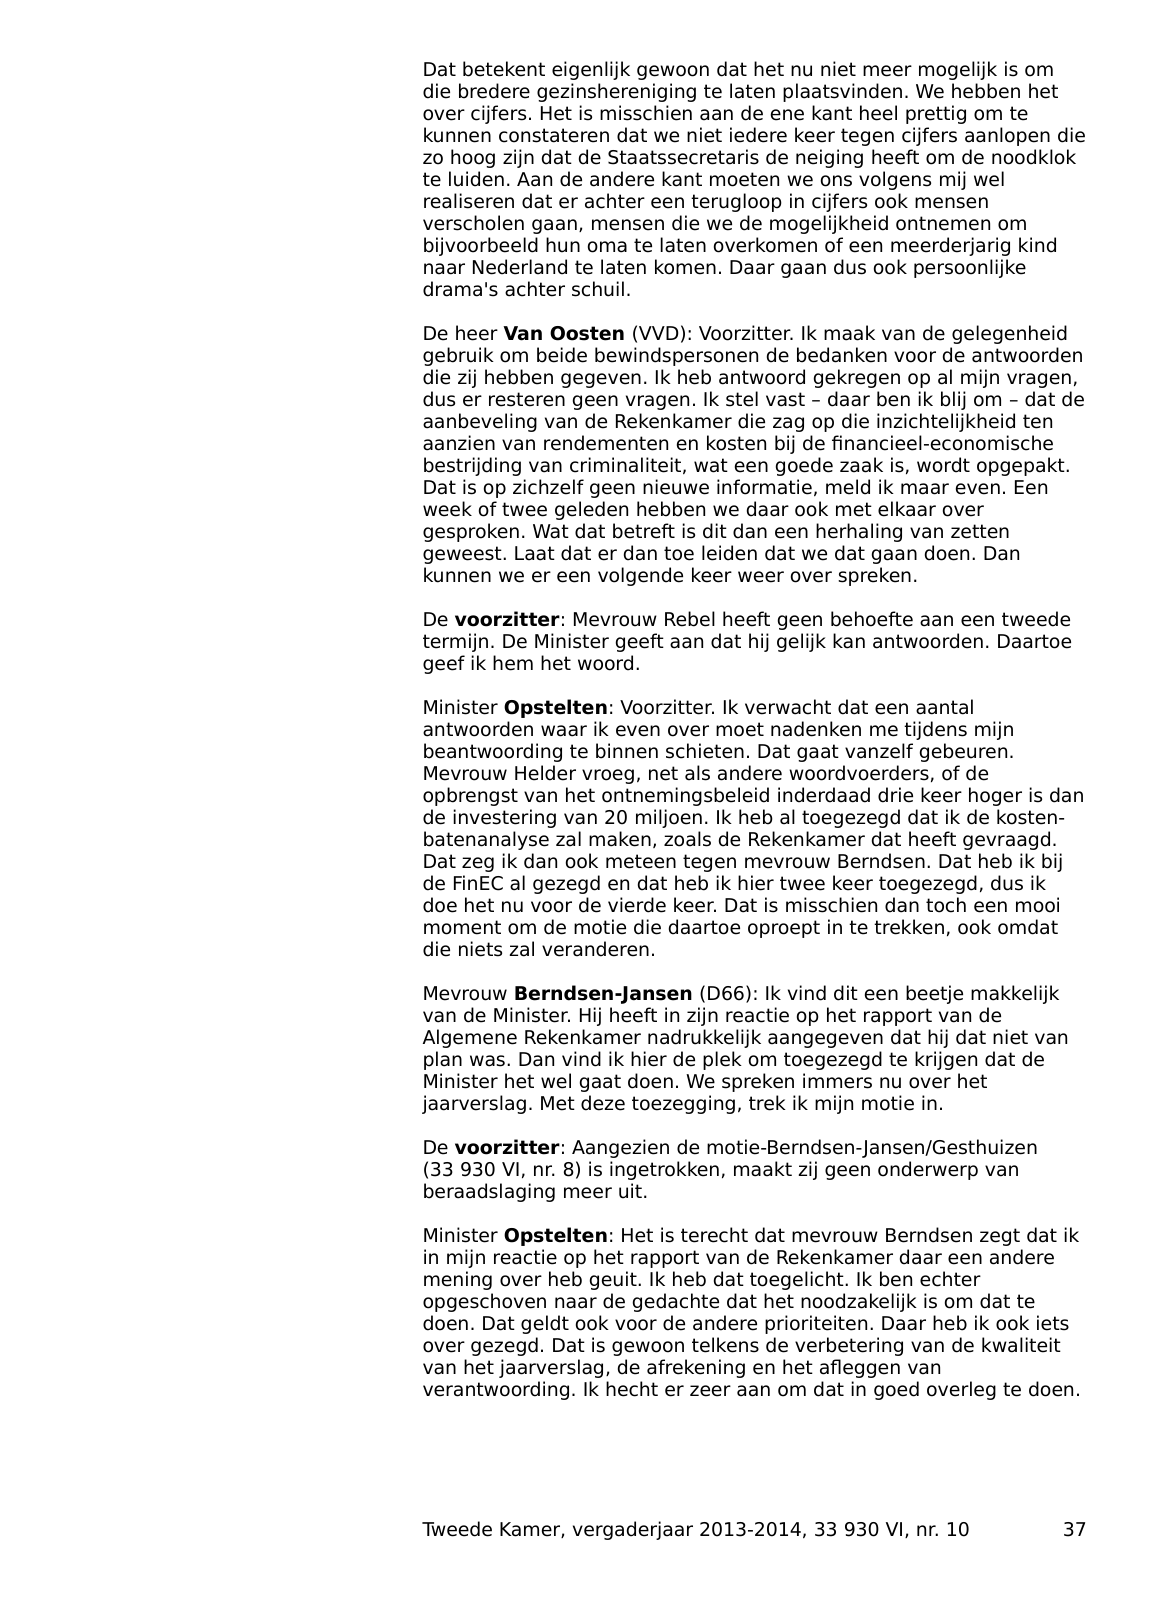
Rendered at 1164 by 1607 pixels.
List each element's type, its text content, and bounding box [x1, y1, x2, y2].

text De heer Van Oosten (VVD): Voorzitter. Ik maak van de gelegenheid gebruik om beide bewindspersonen de bedanken voor de antwoorden die zij hebben gegeven. Ik heb antwoord gekregen op al mijn vragen, dus er resteren geen vragen. Ik stel vast – daar ben ik blij om – dat de aanbeveling van de Rekenkamer die zag op die inzichtelijkheid ten aanzien van rendementen en kosten bij de financieel-economische bestrijding van criminaliteit, wat een goede zaak is, wordt opgepakt. Dat is op zichzelf geen nieuwe informatie, meld ik maar even. Een week of twee geleden hebben we daar ook met elkaar over gesproken. Wat dat betreft is dit dan een herhaling van zetten geweest. Laat dat er dan toe leiden dat we dat gaan doen. Dan kunnen we er een volgende keer weer over spreken. [422, 323, 1087, 587]
text De voorzitter: Mevrouw Rebel heeft geen behoefte aan een tweede termijn. De Minister geeft aan dat hij gelijk kan antwoorden. Daartoe geef ik hem het woord. [422, 609, 1087, 675]
text Mevrouw Berndsen-Jansen (D66): Ik vind dit een beetje makkelijk van de Minister. Hij heeft in zijn reactie op het rapport van de Algemene Rekenkamer nadrukkelijk aangegeven dat hij dat niet van plan was. Dan vind ik hier de plek om toegezegd te krijgen dat de Minister het wel gaat doen. We spreken immers nu over het jaarverslag. Met deze toezegging, trek ik mijn motie in. [422, 983, 1087, 1115]
text De voorzitter: Aangezien de motie-Berndsen-Jansen/Gesthuizen (33 930 VI, nr. 8) is ingetrokken, maakt zij geen onderwerp van beraadslaging meer uit. [422, 1137, 1087, 1203]
text Mevrouw Helder vroeg, net als andere woordvoerders, of de opbrengst van het ontnemingsbeleid inderdaad drie keer hoger is dan de investering van 20 miljoen. Ik heb al toegezegd dat ik de kosten-batenanalyse zal maken, zoals de Rekenkamer dat heeft gevraagd. Dat zeg ik dan ook meteen tegen mevrouw Berndsen. Dat heb ik bij de FinEC al gezegd en dat heb ik hier twee keer toegezegd, dus ik doe het nu voor de vierde keer. Dat is misschien dan toch een mooi moment om de motie die daartoe oproept in te trekken, ook omdat die niets zal veranderen. [422, 763, 1087, 961]
text Dat betekent eigenlijk gewoon dat het nu niet meer mogelijk is om die bredere gezinshereniging te laten plaatsvinden. We hebben het over cijfers. Het is misschien aan de ene kant heel prettig om te kunnen constateren dat we niet iedere keer tegen cijfers aanlopen die zo hoog zijn dat de Staatssecretaris de neiging heeft om de noodklok te luiden. Aan de andere kant moeten we ons volgens mij wel realiseren dat er achter een terugloop in cijfers ook mensen verscholen gaan, mensen die we de mogelijkheid ontnemen om bijvoorbeeld hun oma te laten overkomen of een meerderjarig kind naar Nederland te laten komen. Daar gaan dus ook persoonlijke drama's achter schuil. [422, 59, 1087, 301]
text Minister Opstelten: Voorzitter. Ik verwacht dat een aantal antwoorden waar ik even over moet nadenken me tijdens mijn beantwoording te binnen schieten. Dat gaat vanzelf gebeuren. [422, 697, 1087, 763]
text Minister Opstelten: Het is terecht dat mevrouw Berndsen zegt dat ik in mijn reactie op het rapport van de Rekenkamer daar een andere mening over heb geuit. Ik heb dat toegelicht. Ik ben echter opgeschoven naar de gedachte dat het noodzakelijk is om dat te doen. Dat geldt ook voor de andere prioriteiten. Daar heb ik ook iets over gezegd. Dat is gewoon telkens de verbetering van de kwaliteit van het jaarverslag, de afrekening en het afleggen van verantwoording. Ik hecht er zeer aan om dat in goed overleg te doen. [422, 1225, 1087, 1401]
